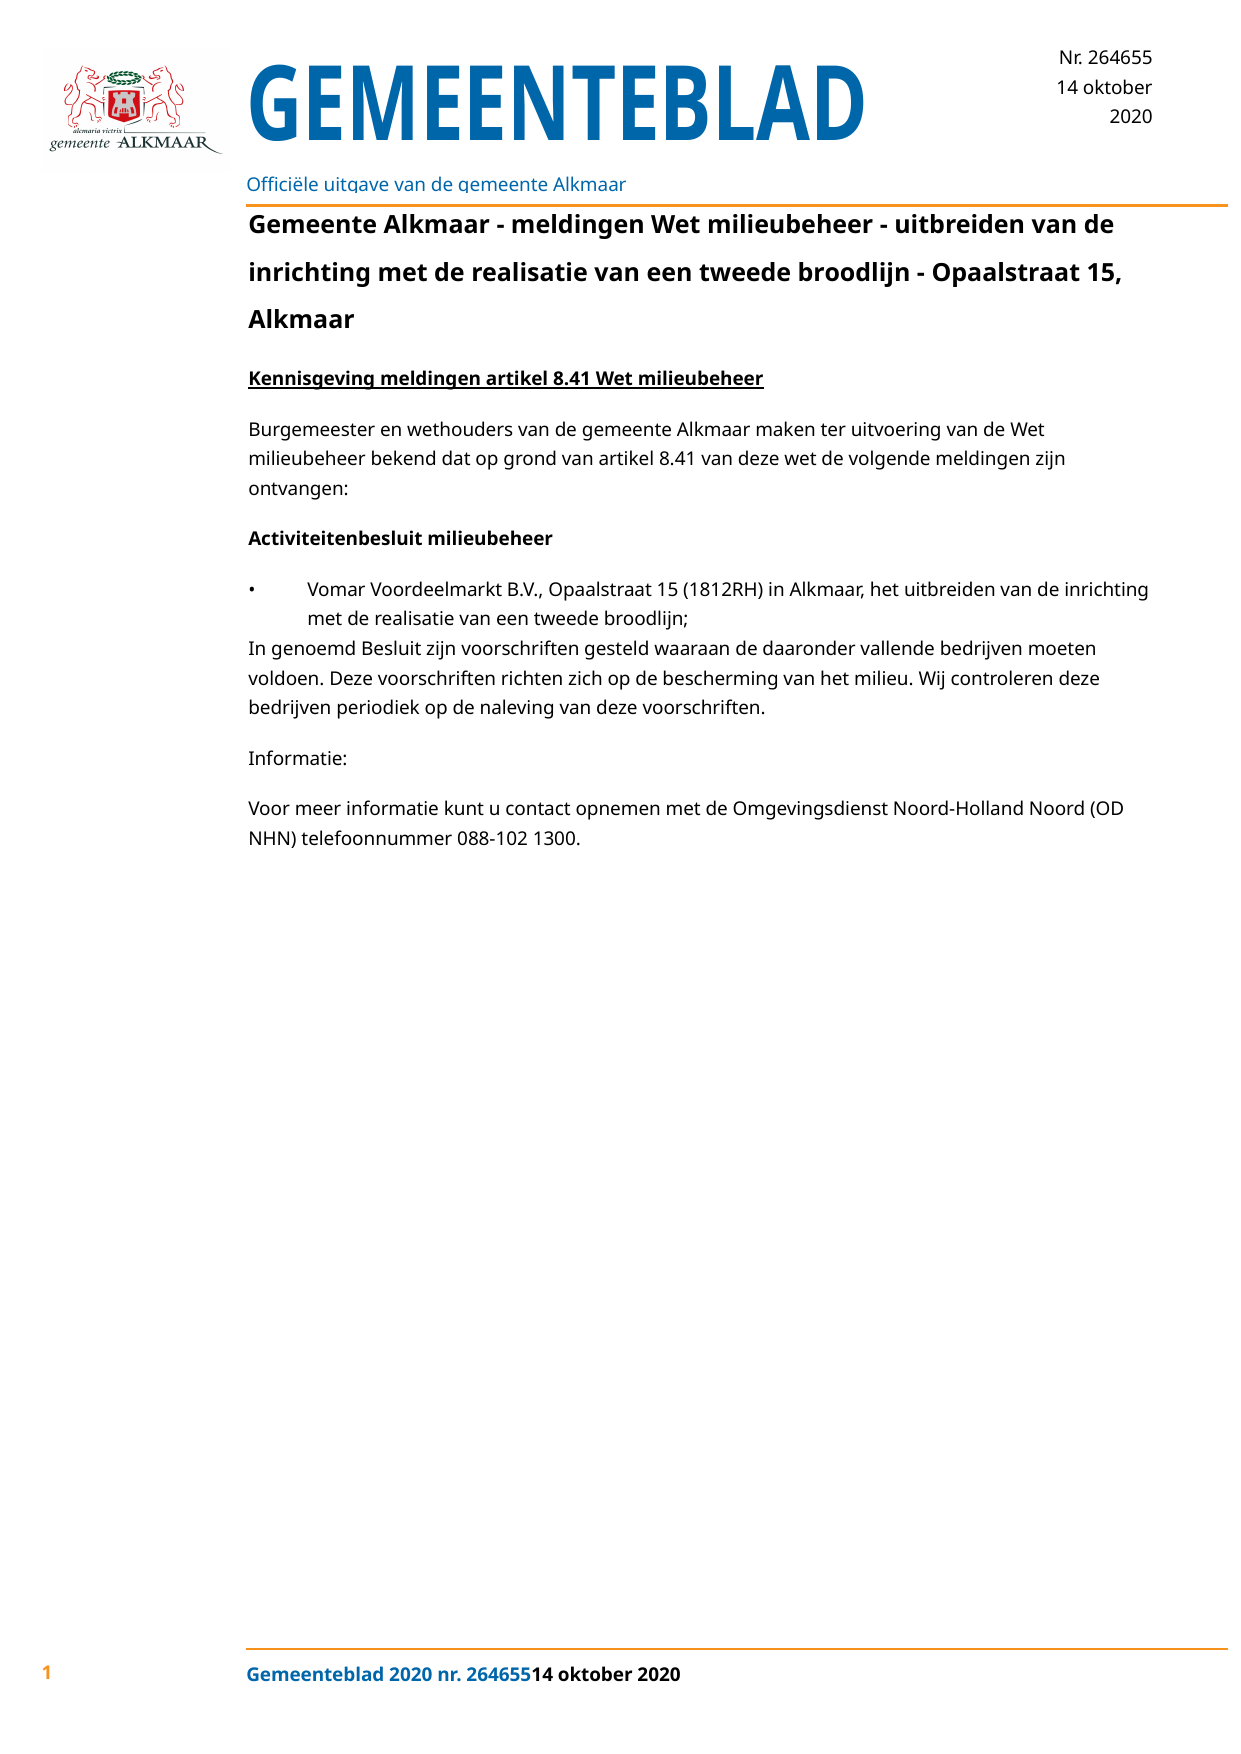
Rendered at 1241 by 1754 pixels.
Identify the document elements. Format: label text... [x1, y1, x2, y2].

text Burgemeester en wethouders van de gemeente Alkmaar maken ter uitvoering van de Wet milieubeheer bekend dat op grond van artikel 8.41 van deze wet de volgende meldingen zijn ontvangen: [248, 416, 1152, 501]
text Informatie: [248, 745, 1152, 770]
text In genoemd Besluit zijn voorschriften gesteld waaraan de daaronder vallende bedrijven moeten voldoen. Deze voorschriften richten zich op de bescherming van het milieu. Wij controleren deze bedrijven periodiek op de naleving van deze voorschriften. [248, 635, 1152, 720]
picture [41, 47, 231, 172]
text Kennisgeving meldingen artikel 8.41 Wet milieubeheer [248, 366, 1152, 391]
text Voor meer informatie kunt u contact opnemen met de Omgevingsdienst Noord-Holland Noord (OD NHN) telefoonnummer 088-102 1300. [248, 795, 1152, 850]
text Gemeente Alkmaar - meldingen Wet milieubeheer - uitbreiden van de inrichting met de realisatie van een tweede broodlijn - Opaalstraat 15, Alkmaar [248, 207, 1152, 336]
list Vomar Voordeelmarkt B.V., Opaalstraat 15 (1812RH) in Alkmaar, het uitbreiden van de inrichting met de realisatie van een tweede broodlijn; [248, 576, 1152, 631]
text Activiteitenbesluit milieubeheer [248, 526, 1152, 551]
